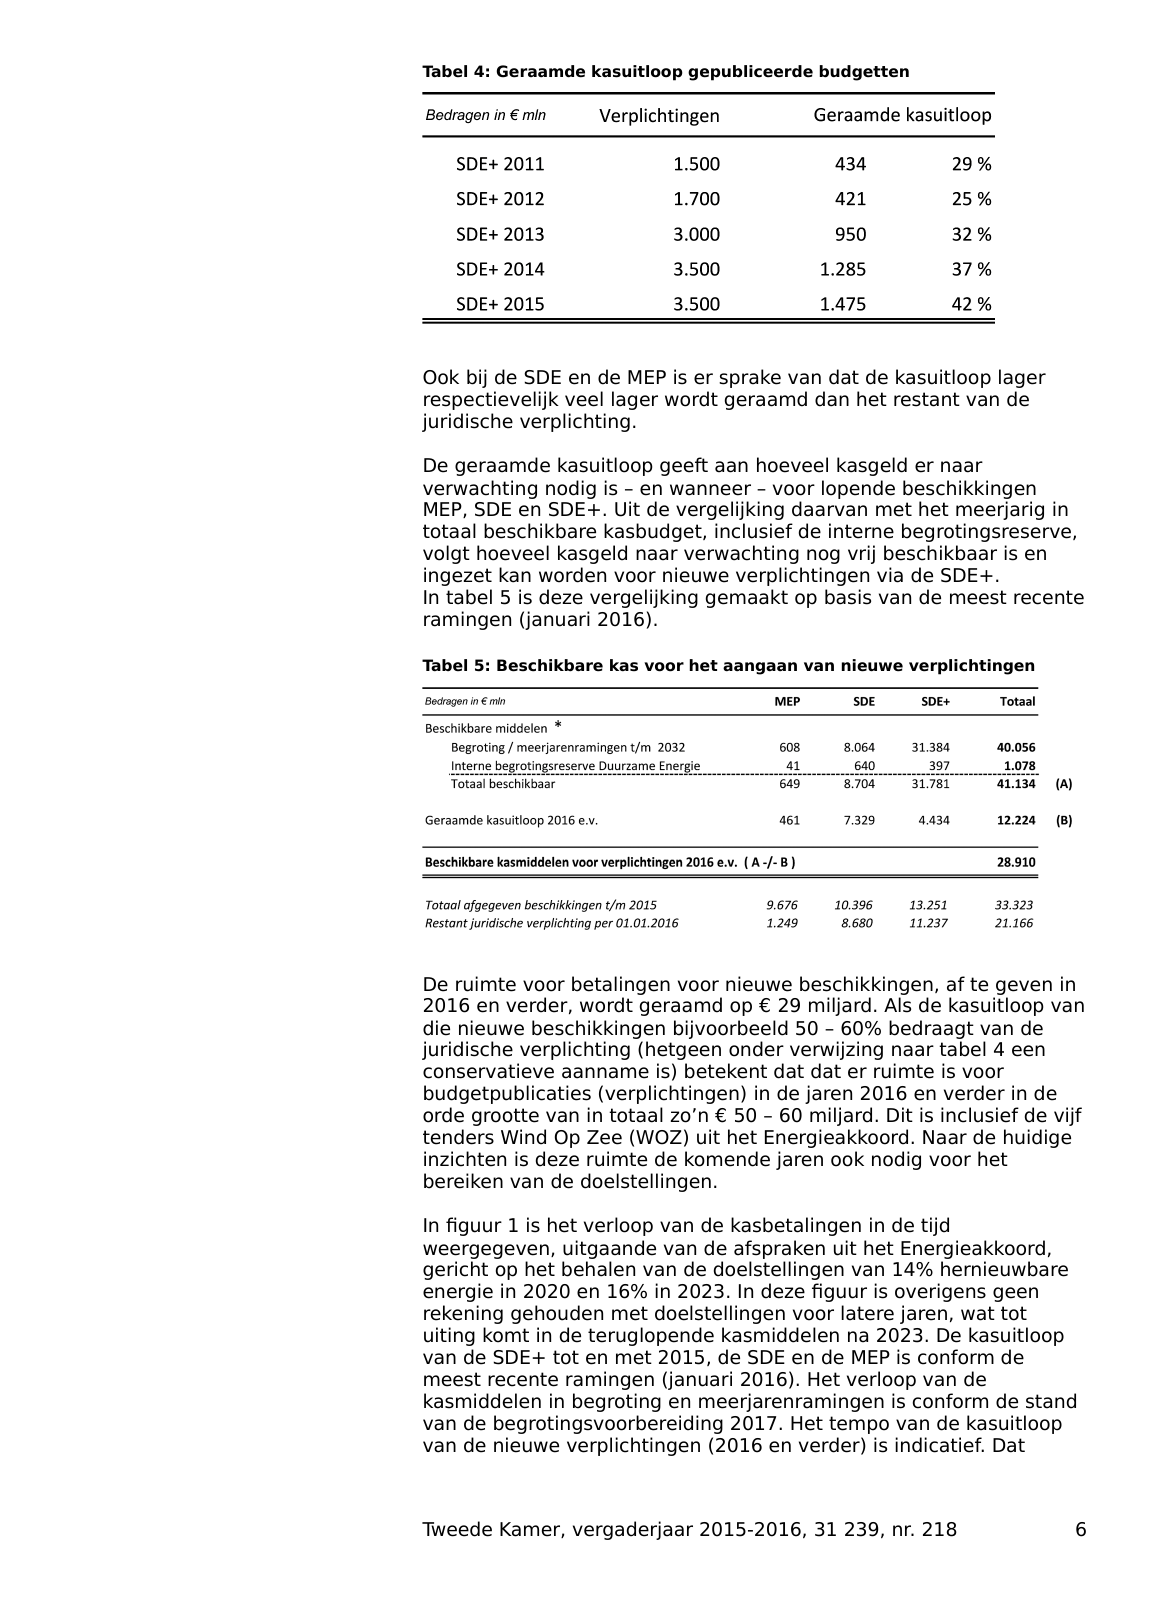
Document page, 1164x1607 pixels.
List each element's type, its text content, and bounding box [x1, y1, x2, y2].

text Tabel 5: Beschikbare kas voor het aangaan van nieuwe verplichtingen [422, 657, 1072, 675]
text Tabel 4: Geraamde kasuitloop gepubliceerde budgetten [422, 63, 995, 81]
picture [422, 92, 995, 324]
text De ruimte voor betalingen voor nieuwe beschikkingen, af te geven in 2016 en verder, wordt geraamd op € 29 miljard. Als de kasuitloop van die nieuwe beschikkingen bijvoorbeeld 50 – 60% bedraagt van de juridische verplichting (hetgeen onder verwijzing naar tabel 4 een conservatieve aanname is) betekent dat dat er ruimte is voor budgetpublicaties (verplichtingen) in de jaren 2016 en verder in de orde grootte van in totaal zo’n € 50 – 60 miljard. Dit is inclusief de vijf tenders Wind Op Zee (WOZ) uit het Energieakkoord. Naar de huidige inzichten is deze ruimte de komende jaren ook nodig voor het bereiken van de doelstellingen. [422, 973, 1087, 1193]
text In figuur 1 is het verloop van de kasbetalingen in de tijd weergegeven, uitgaande van de afspraken uit het Energieakkoord, gericht op het behalen van de doelstellingen van 14% hernieuwbare energie in 2020 en 16% in 2023. In deze figuur is overigens geen rekening gehouden met doelstellingen voor latere jaren, wat tot uiting komt in de teruglopende kasmiddelen na 2023. De kasuitloop van de SDE+ tot en met 2015, de SDE en de MEP is conform de meest recente ramingen (januari 2016). Het verloop van de kasmiddelen in begroting en meerjarenramingen is conform de stand van de begrotingsvoorbereiding 2017. Het tempo van de kasuitloop van de nieuwe verplichtingen (2016 en verder) is indicatief. Dat [422, 1215, 1087, 1457]
picture [422, 687, 1072, 930]
text Ook bij de SDE en de MEP is er sprake van dat de kasuitloop lager respectievelijk veel lager wordt geraamd dan het restant van de juridische verplichting. [422, 367, 1087, 433]
text In tabel 5 is deze vergelijking gemaakt op basis van de meest recente ramingen (januari 2016). [422, 587, 1087, 631]
text De geraamde kasuitloop geeft aan hoeveel kasgeld er naar verwachting nodig is – en wanneer – voor lopende beschikkingen MEP, SDE en SDE+. Uit de vergelijking daarvan met het meerjarig in totaal beschikbare kasbudget, inclusief de interne begrotingsreserve, volgt hoeveel kasgeld naar verwachting nog vrij beschikbaar is en ingezet kan worden voor nieuwe verplichtingen via de SDE+. [422, 455, 1087, 587]
